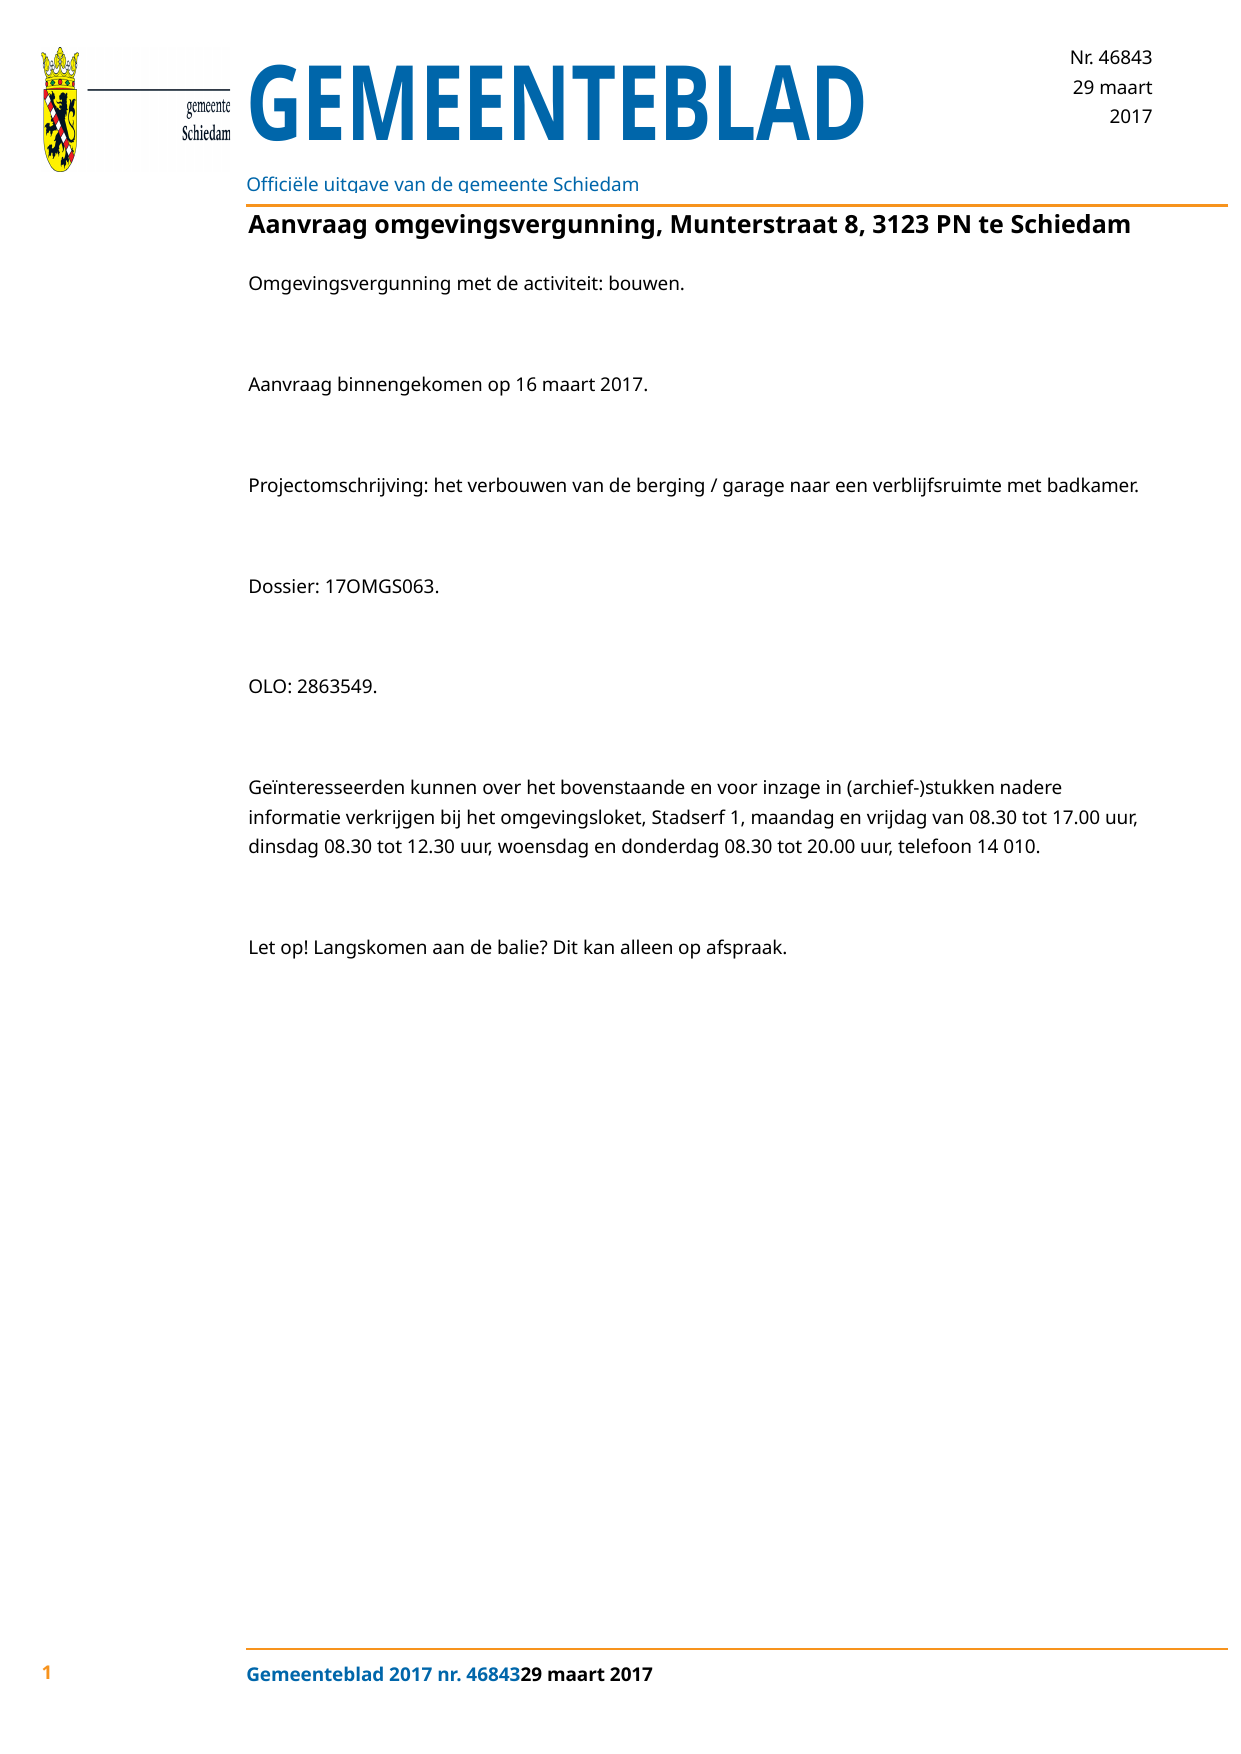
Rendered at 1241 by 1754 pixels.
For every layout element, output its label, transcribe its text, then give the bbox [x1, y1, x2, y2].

picture [41, 47, 231, 172]
text Projectomschrijving: het verbouwen van de berging / garage naar een verblijfsruimte met badkamer. [248, 472, 1152, 498]
text Omgevingsvergunning met de activiteit: bouwen. [248, 270, 1152, 296]
text Dossier: 17OMGS063. [248, 573, 1152, 598]
text Aanvraag omgevingsvergunning, Munterstraat 8, 3123 PN te Schiedam [248, 207, 1152, 241]
text Let op! Langskomen aan de balie? Dit kan alleen op afspraak. [248, 934, 1152, 960]
text OLO: 2863549. [248, 674, 1152, 699]
text Geïnteresseerden kunnen over het bovenstaande en voor inzage in (archief-)stukken nadere informatie verkrijgen bij het omgevingsloket, Stadserf 1, maandag en vrijdag van 08.30 tot 17.00 uur, dinsdag 08.30 tot 12.30 uur, woensdag en donderdag 08.30 tot 20.00 uur, telefoon 14 010. [248, 774, 1152, 859]
text Aanvraag binnengekomen op 16 maart 2017. [248, 371, 1152, 397]
